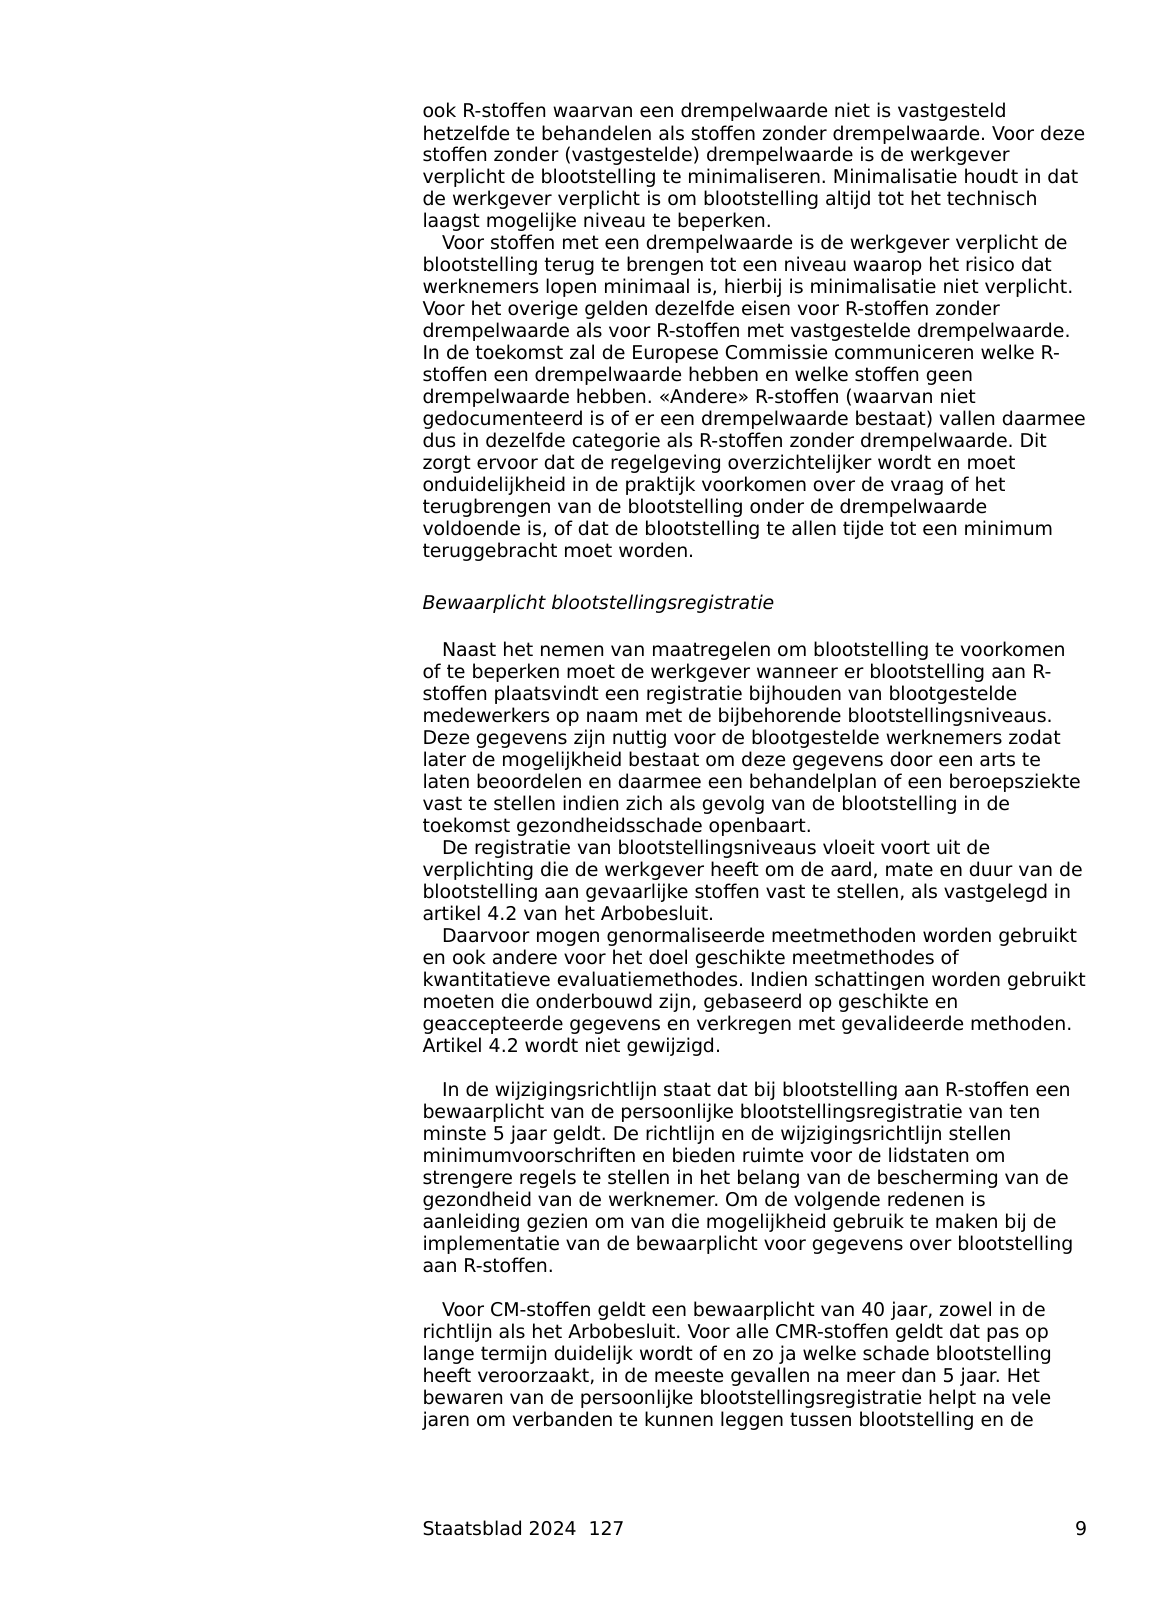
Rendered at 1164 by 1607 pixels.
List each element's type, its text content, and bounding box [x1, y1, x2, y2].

text Voor stoffen met een drempelwaarde is de werkgever verplicht de blootstelling terug te brengen tot een niveau waarop het risico dat werknemers lopen minimaal is, hierbij is minimalisatie niet verplicht. Voor het overige gelden dezelfde eisen voor R-stoffen zonder drempelwaarde als voor R-stoffen met vastgestelde drempelwaarde. In de toekomst zal de Europese Commissie communiceren welke R-stoffen een drempelwaarde hebben en welke stoffen geen drempelwaarde hebben. «Andere» R-stoffen (waarvan niet gedocumenteerd is of er een drempelwaarde bestaat) vallen daarmee dus in dezelfde categorie als R-stoffen zonder drempelwaarde. Dit zorgt ervoor dat de regelgeving overzichtelijker wordt en moet onduidelijkheid in de praktijk voorkomen over de vraag of het terugbrengen van de blootstelling onder de drempelwaarde voldoende is, of dat de blootstelling te allen tijde tot een minimum teruggebracht moet worden. [422, 232, 1087, 562]
text De registratie van blootstellingsniveaus vloeit voort uit de verplichting die de werkgever heeft om de aard, mate en duur van de blootstelling aan gevaarlijke stoffen vast te stellen, als vastgelegd in artikel 4.2 van het Arbobesluit. [422, 837, 1087, 925]
subtitle Bewaarplicht blootstellingsregistratie [422, 592, 1087, 614]
text Voor CM-stoffen geldt een bewaarplicht van 40 jaar, zowel in de richtlijn als het Arbobesluit. Voor alle CMR-stoffen geldt dat pas op lange termijn duidelijk wordt of en zo ja welke schade blootstelling heeft veroorzaakt, in de meeste gevallen na meer dan 5 jaar. Het bewaren van de persoonlijke blootstellingsregistratie helpt na vele jaren om verbanden te kunnen leggen tussen blootstelling en de [422, 1299, 1087, 1431]
text Daarvoor mogen genormaliseerde meetmethoden worden gebruikt en ook andere voor het doel geschikte meetmethodes of kwantitatieve evaluatiemethodes. Indien schattingen worden gebruikt moeten die onderbouwd zijn, gebaseerd op geschikte en geaccepteerde gegevens en verkregen met gevalideerde methoden. Artikel 4.2 wordt niet gewijzigd. [422, 925, 1087, 1057]
text Naast het nemen van maatregelen om blootstelling te voorkomen of te beperken moet de werkgever wanneer er blootstelling aan R-stoffen plaatsvindt een registratie bijhouden van blootgestelde medewerkers op naam met de bijbehorende blootstellingsniveaus. Deze gegevens zijn nuttig voor de blootgestelde werknemers zodat later de mogelijkheid bestaat om deze gegevens door een arts te laten beoordelen en daarmee een behandelplan of een beroepsziekte vast te stellen indien zich als gevolg van de blootstelling in de toekomst gezondheidsschade openbaart. [422, 639, 1087, 837]
text ook R-stoffen waarvan een drempelwaarde niet is vastgesteld hetzelfde te behandelen als stoffen zonder drempelwaarde. Voor deze stoffen zonder (vastgestelde) drempelwaarde is de werkgever verplicht de blootstelling te minimaliseren. Minimalisatie houdt in dat de werkgever verplicht is om blootstelling altijd tot het technisch laagst mogelijke niveau te beperken. [422, 100, 1087, 232]
text In de wijzigingsrichtlijn staat dat bij blootstelling aan R-stoffen een bewaarplicht van de persoonlijke blootstellingsregistratie van ten minste 5 jaar geldt. De richtlijn en de wijzigingsrichtlijn stellen minimumvoorschriften en bieden ruimte voor de lidstaten om strengere regels te stellen in het belang van de bescherming van de gezondheid van de werknemer. Om de volgende redenen is aanleiding gezien om van die mogelijkheid gebruik te maken bij de implementatie van de bewaarplicht voor gegevens over blootstelling aan R-stoffen. [422, 1079, 1087, 1277]
